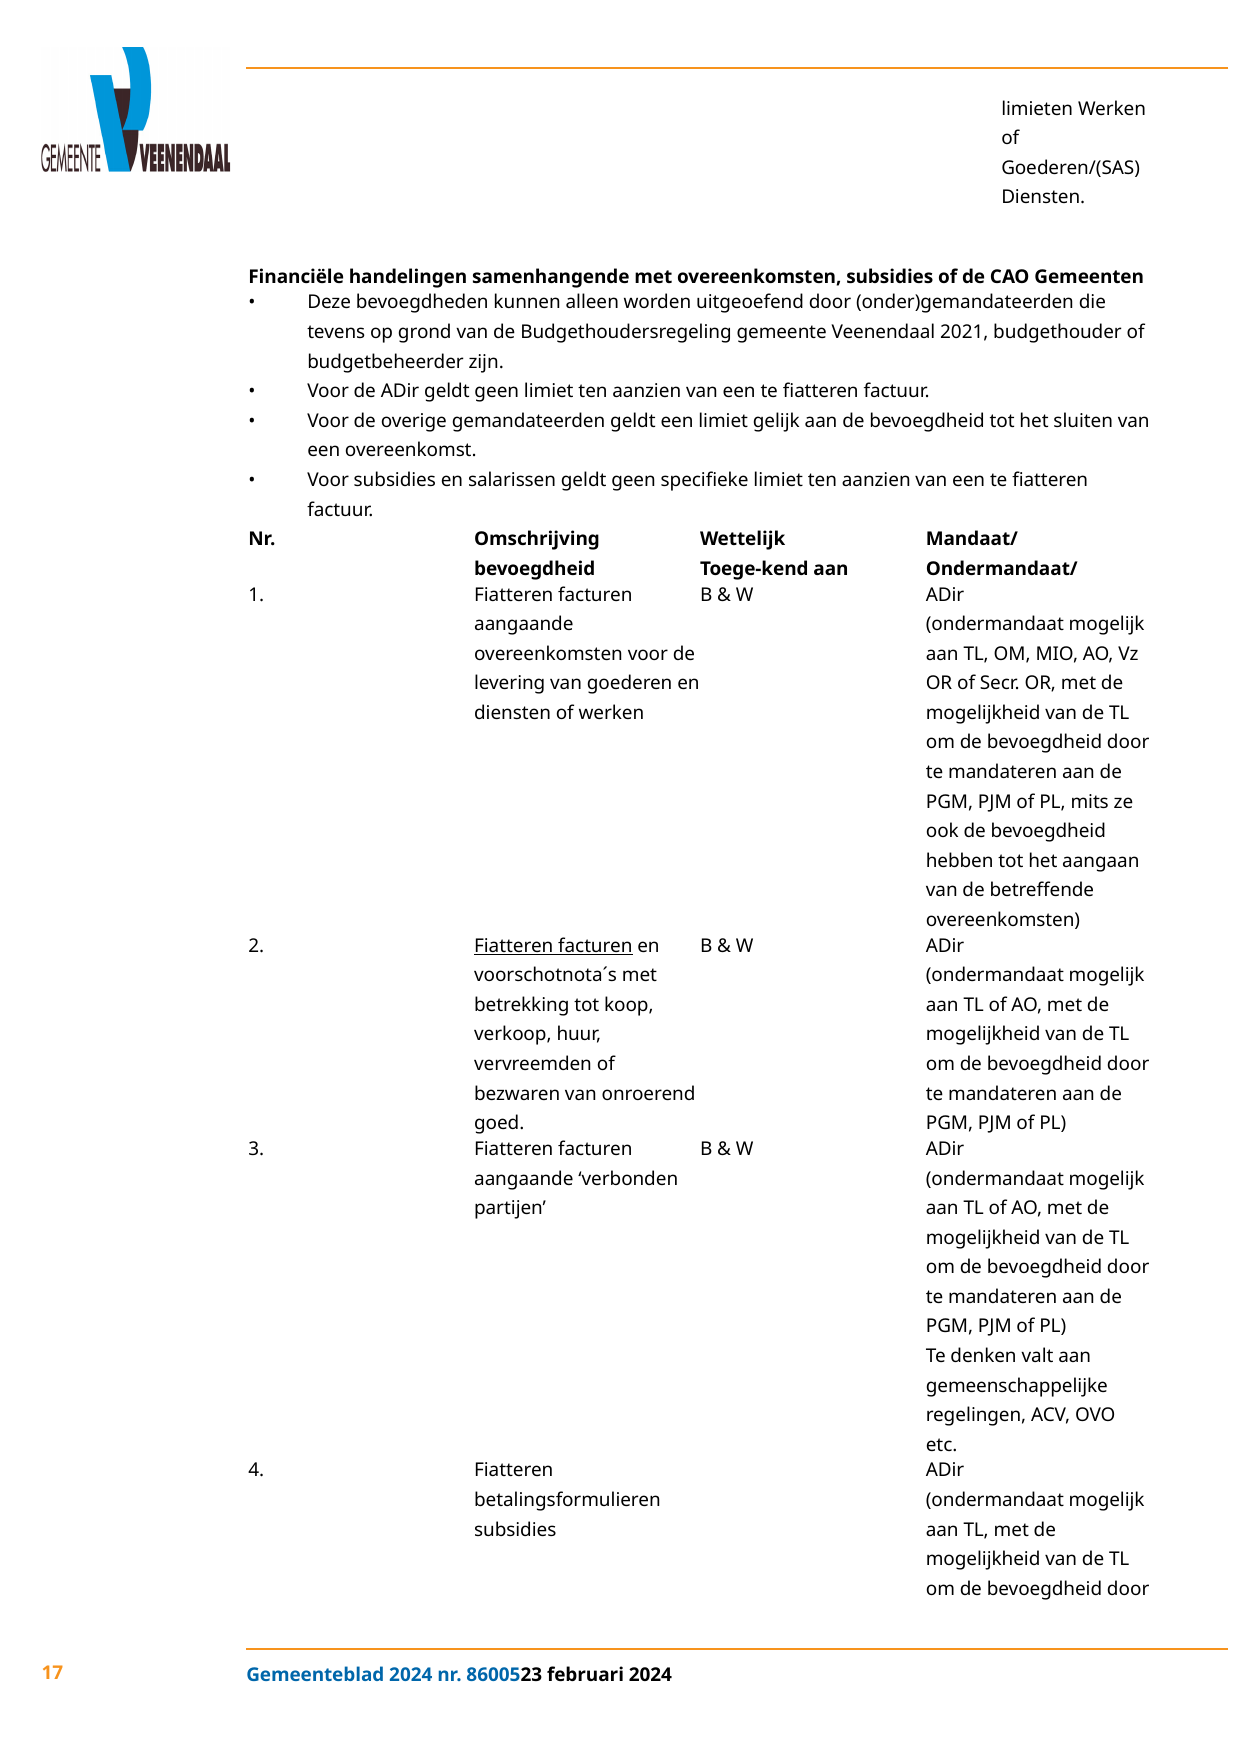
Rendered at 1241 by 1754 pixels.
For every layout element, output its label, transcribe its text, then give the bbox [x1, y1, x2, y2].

table_cell [248, 95, 398, 209]
list Voor de ADir geldt geen limiet ten aanzien van een te fiatteren factuur. [248, 377, 1152, 403]
table_cell [700, 1457, 926, 1601]
table_header Wettelijk Toege-kend aan [700, 525, 926, 581]
table_cell Fiatteren betalingsformulieren subsidies [474, 1457, 700, 1601]
table_header Omschrijving bevoegdheid [474, 525, 700, 581]
picture [41, 47, 130, 172]
table_cell [399, 95, 549, 209]
table_cell B & W [700, 1135, 926, 1457]
picture [123, 47, 231, 172]
table_cell 4. [248, 1457, 474, 1601]
table_cell ADir (ondermandaat mogelijk aan TL, met de mogelijkheid van de TL om de bevoegdheid door [926, 1457, 1152, 1601]
list Voor subsidies en salarissen geldt geen specifieke limiet ten aanzien van een te fiatteren factuur. [248, 466, 1152, 521]
table_header Mandaat/ Ondermandaat/ [926, 525, 1152, 581]
table_cell Fiatteren facturen aangaande ‘verbonden partijen’ [474, 1135, 700, 1457]
table_cell Fiatteren facturen en voorschotnota´s met betrekking tot koop, verkoop, huur, vervreemden of bezwaren van onroerend goed. [474, 932, 700, 1135]
table_cell [549, 95, 700, 209]
table_cell [700, 95, 850, 209]
table_cell ADir (ondermandaat mogelijk aan TL of AO, met de mogelijkheid van de TL om de bevoegdheid door te mandateren aan de PGM, PJM of PL) [926, 932, 1152, 1135]
table_cell [850, 95, 1001, 209]
list Voor de overige gemandateerden geldt een limiet gelijk aan de bevoegdheid tot het sluiten van een overeenkomst. [248, 407, 1152, 462]
list Deze bevoegdheden kunnen alleen worden uitgeoefend door (onder)gemandateerden die tevens op grond van de Budgethoudersregeling gemeente Veenendaal 2021, budgethouder of budgetbeheerder zijn. [248, 289, 1152, 373]
table_cell limieten Werken of Goederen/(SAS)Diensten. [1001, 95, 1152, 209]
table_cell ADir (ondermandaat mogelijk aan TL, OM, MIO, AO, Vz OR of Secr. OR, met de mogelijkheid van de TL om de bevoegdheid door te mandateren aan de PGM, PJM of PL, mits ze ook de bevoegdheid hebben tot het aangaan van de betreffende overeenkomsten) [926, 581, 1152, 932]
table_cell ADir (ondermandaat mogelijk aan TL of AO, met de mogelijkheid van de TL om de bevoegdheid door te mandateren aan de PGM, PJM of PL) Te denken valt aan gemeenschappelijke regelingen, ACV, OVO etc. [926, 1135, 1152, 1457]
table_cell [248, 932, 474, 1135]
table_cell [248, 581, 474, 932]
table_cell [248, 1135, 474, 1457]
table_cell Fiatteren facturen aangaande overeenkomsten voor de levering van goederen en diensten of werken [474, 581, 700, 932]
table_cell B & W [700, 581, 926, 932]
table_cell B & W [700, 932, 926, 1135]
text Financiële handelingen samenhangende met overeenkomsten, subsidies of de CAO Gemeenten [248, 263, 1152, 289]
table_header Nr. [248, 525, 474, 581]
